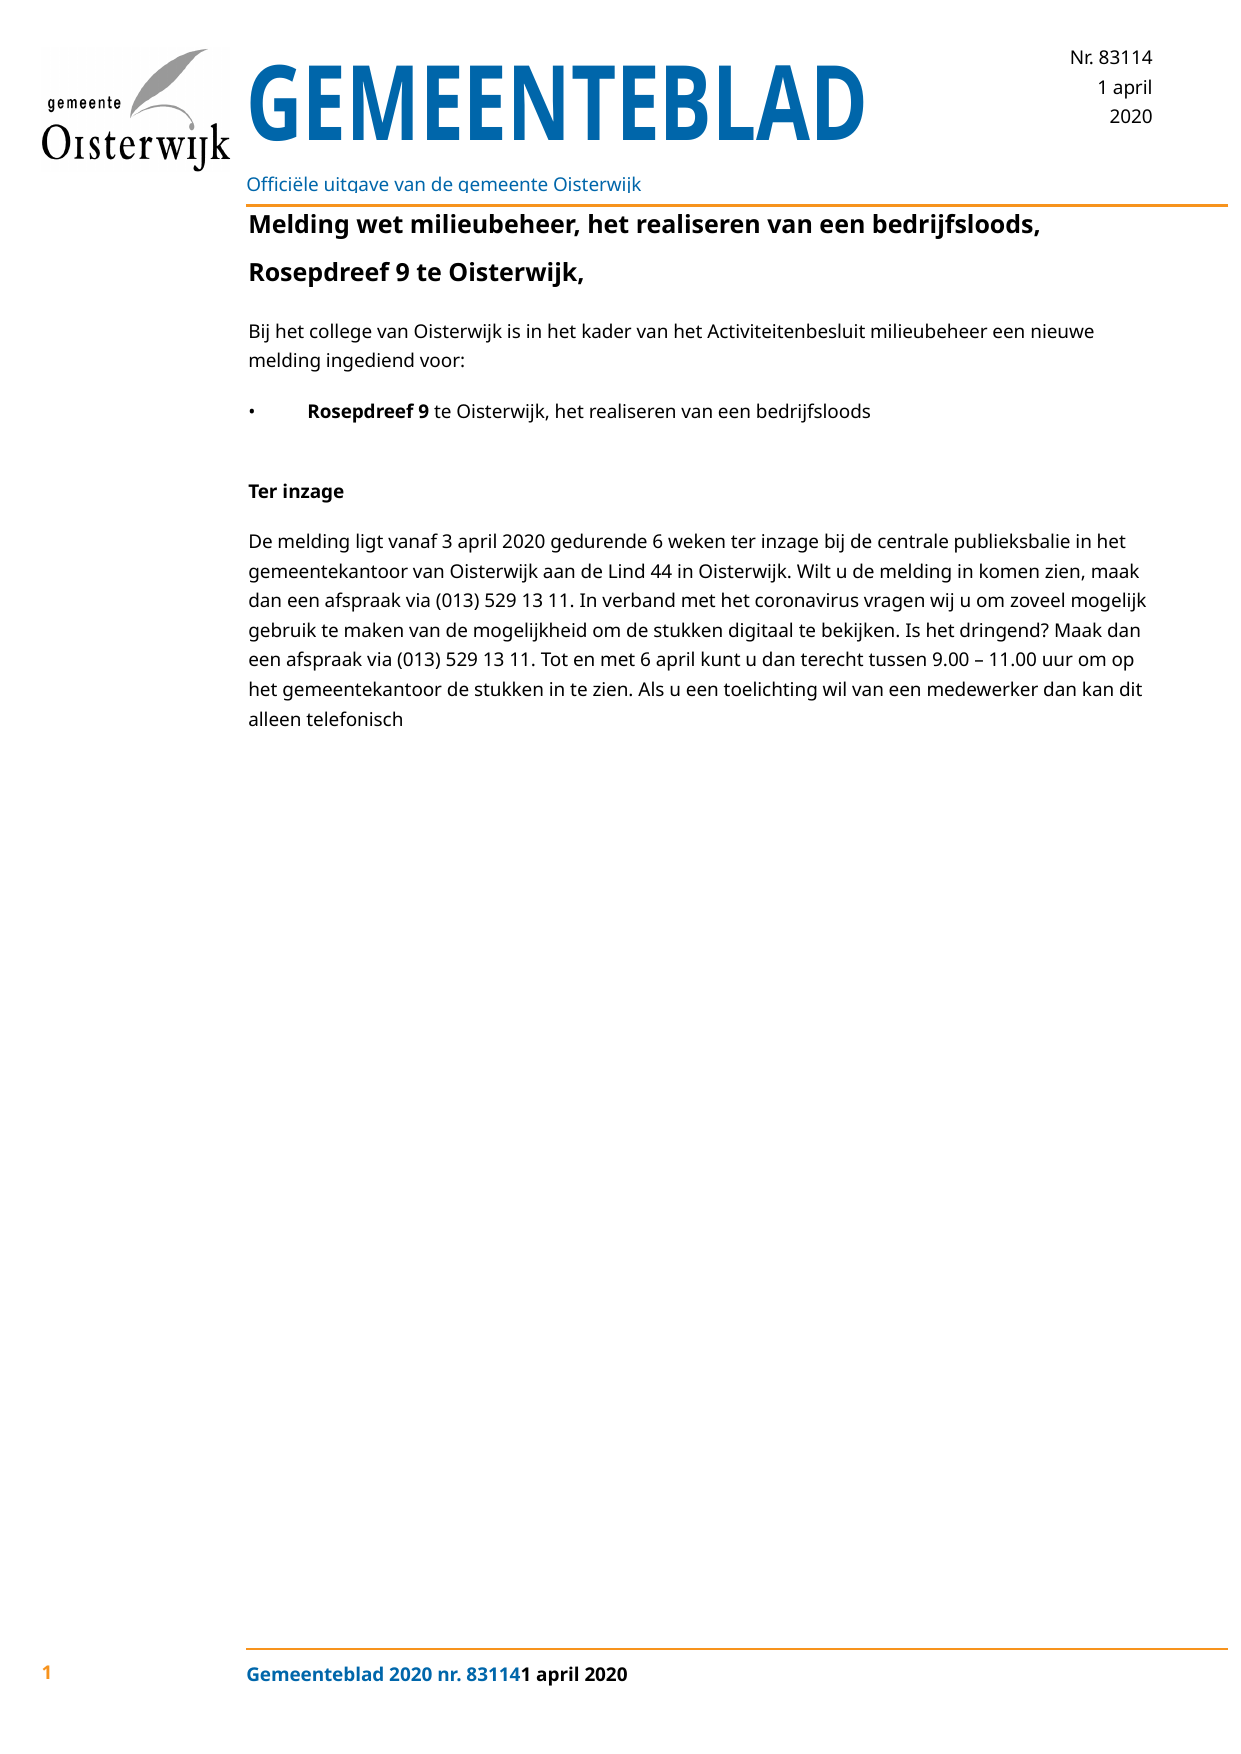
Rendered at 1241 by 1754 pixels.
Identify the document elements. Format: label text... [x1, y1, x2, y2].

text Bij het college van Oisterwijk is in het kader van het Activiteitenbesluit milieubeheer een nieuwe melding ingediend voor: [248, 318, 1152, 373]
text Ter inzage [248, 478, 1152, 504]
text Melding wet milieubeheer, het realiseren van een bedrijfsloods, Rosepdreef 9 te Oisterwijk, [248, 207, 1152, 288]
text De melding ligt vanaf 3 april 2020 gedurende 6 weken ter inzage bij de centrale publieksbalie in het gemeentekantoor van Oisterwijk aan de Lind 44 in Oisterwijk. Wilt u de melding in komen zien, maak dan een afspraak via (013) 529 13 11. In verband met het coronavirus vragen wij u om zoveel mogelijk gebruik te maken van de mogelijkheid om de stukken digitaal te bekijken. Is het dringend? Maak dan een afspraak via (013) 529 13 11. Tot en met 6 april kunt u dan terecht tussen 9.00 – 11.00 uur om op het gemeentekantoor de stukken in te zien. Als u een toelichting wil van een medewerker dan kan dit alleen telefonisch [248, 528, 1152, 732]
list Rosepdreef 9 te Oisterwijk, het realiseren van een bedrijfsloods [248, 398, 1152, 424]
picture [41, 47, 231, 172]
